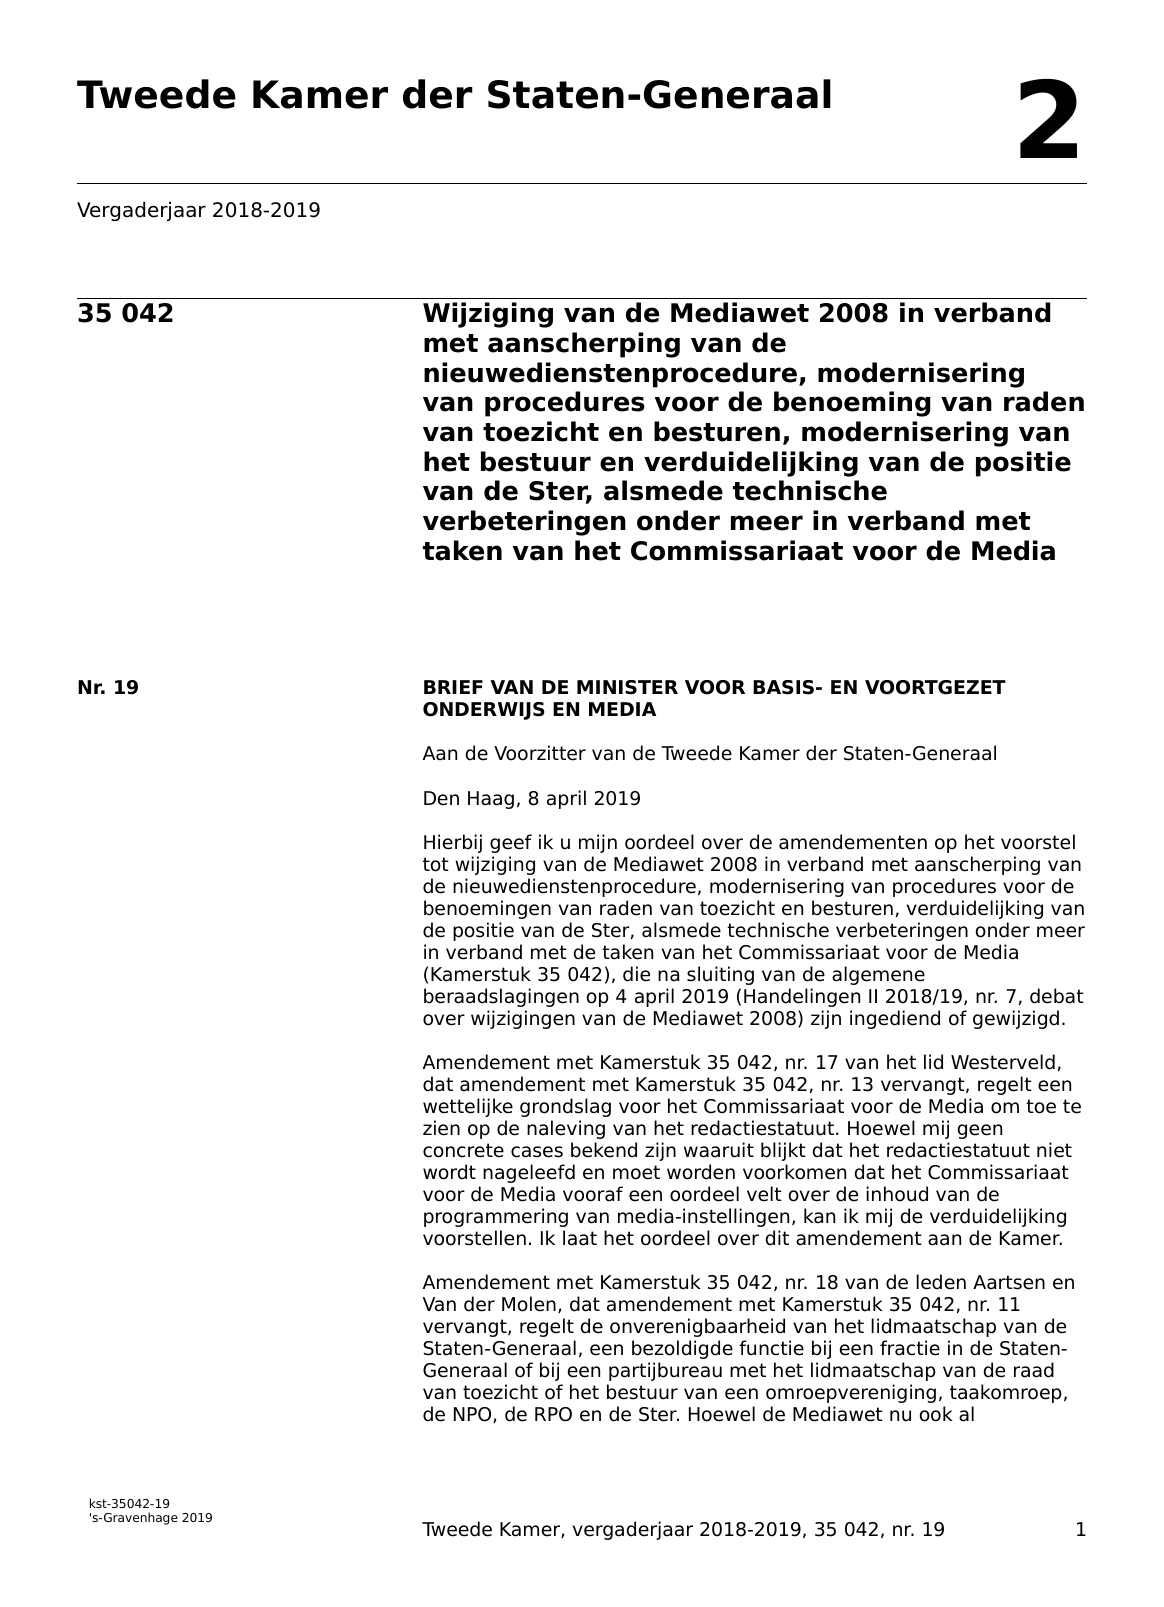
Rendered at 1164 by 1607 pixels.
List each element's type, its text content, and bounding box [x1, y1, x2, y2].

table_header Tweede Kamer der Staten-Generaal [77, 59, 886, 183]
subtitle Nr. 19 BRIEF VAN DE MINISTER VOOR BASIS- EN VOORTGEZET ONDERWIJS EN MEDIA [77, 677, 1087, 721]
text Den Haag, 8 april 2019 [422, 787, 1087, 809]
text Amendement met Kamerstuk 35 042, nr. 17 van het lid Westerveld, dat amendement met Kamerstuk 35 042, nr. 13 vervangt, regelt een wettelijke grondslag voor het Commissariaat voor de Media om toe te zien op de naleving van het redactiestatuut. Hoewel mij geen concrete cases bekend zijn waaruit blijkt dat het redactiestatuut niet wordt nageleefd en moet worden voorkomen dat het Commissariaat voor de Media vooraf een oordeel velt over de inhoud van de programmering van media-instellingen, kan ik mij de verduidelijking voorstellen. Ik laat het oordeel over dit amendement aan de Kamer. [422, 1052, 1087, 1249]
text Aan de Voorzitter van de Tweede Kamer der Staten-Generaal [422, 743, 1087, 765]
text kst-35042-19 [88, 1497, 323, 1511]
table_header 2 [886, 59, 1087, 183]
subtitle 35 042 Wijziging van de Mediawet 2008 in verband met aanscherping van de nieuwedienstenprocedure, modernisering van procedures voor de benoeming van raden van toezicht en besturen, modernisering van het bestuur en verduidelijking van de positie van de Ster, alsmede technische verbeteringen onder meer in verband met taken van het Commissariaat voor de Media [77, 299, 1087, 566]
table_cell Vergaderjaar 2018-2019 [77, 184, 1087, 298]
text 's-Gravenhage 2019 [88, 1511, 323, 1525]
text Amendement met Kamerstuk 35 042, nr. 18 van de leden Aartsen en Van der Molen, dat amendement met Kamerstuk 35 042, nr. 11 vervangt, regelt de onverenigbaarheid van het lidmaatschap van de Staten-Generaal, een bezoldigde functie bij een fractie in de Staten-Generaal of bij een partijbureau met het lidmaatschap van de raad van toezicht of het bestuur van een omroepvereniging, taakomroep, de NPO, de RPO en de Ster. Hoewel de Mediawet nu ook al [422, 1272, 1087, 1426]
text Hierbij geef ik u mijn oordeel over de amendementen op het voorstel tot wijziging van de Mediawet 2008 in verband met aanscherping van de nieuwedienstenprocedure, modernisering van procedures voor de benoemingen van raden van toezicht en besturen, verduidelijking van de positie van de Ster, alsmede technische verbeteringen onder meer in verband met de taken van het Commissariaat voor de Media (Kamerstuk 35 042), die na sluiting van de algemene beraadslagingen op 4 april 2019 (Handelingen II 2018/19, nr. 7, debat over wijzigingen van de Mediawet 2008) zijn ingediend of gewijzigd. [422, 832, 1087, 1029]
